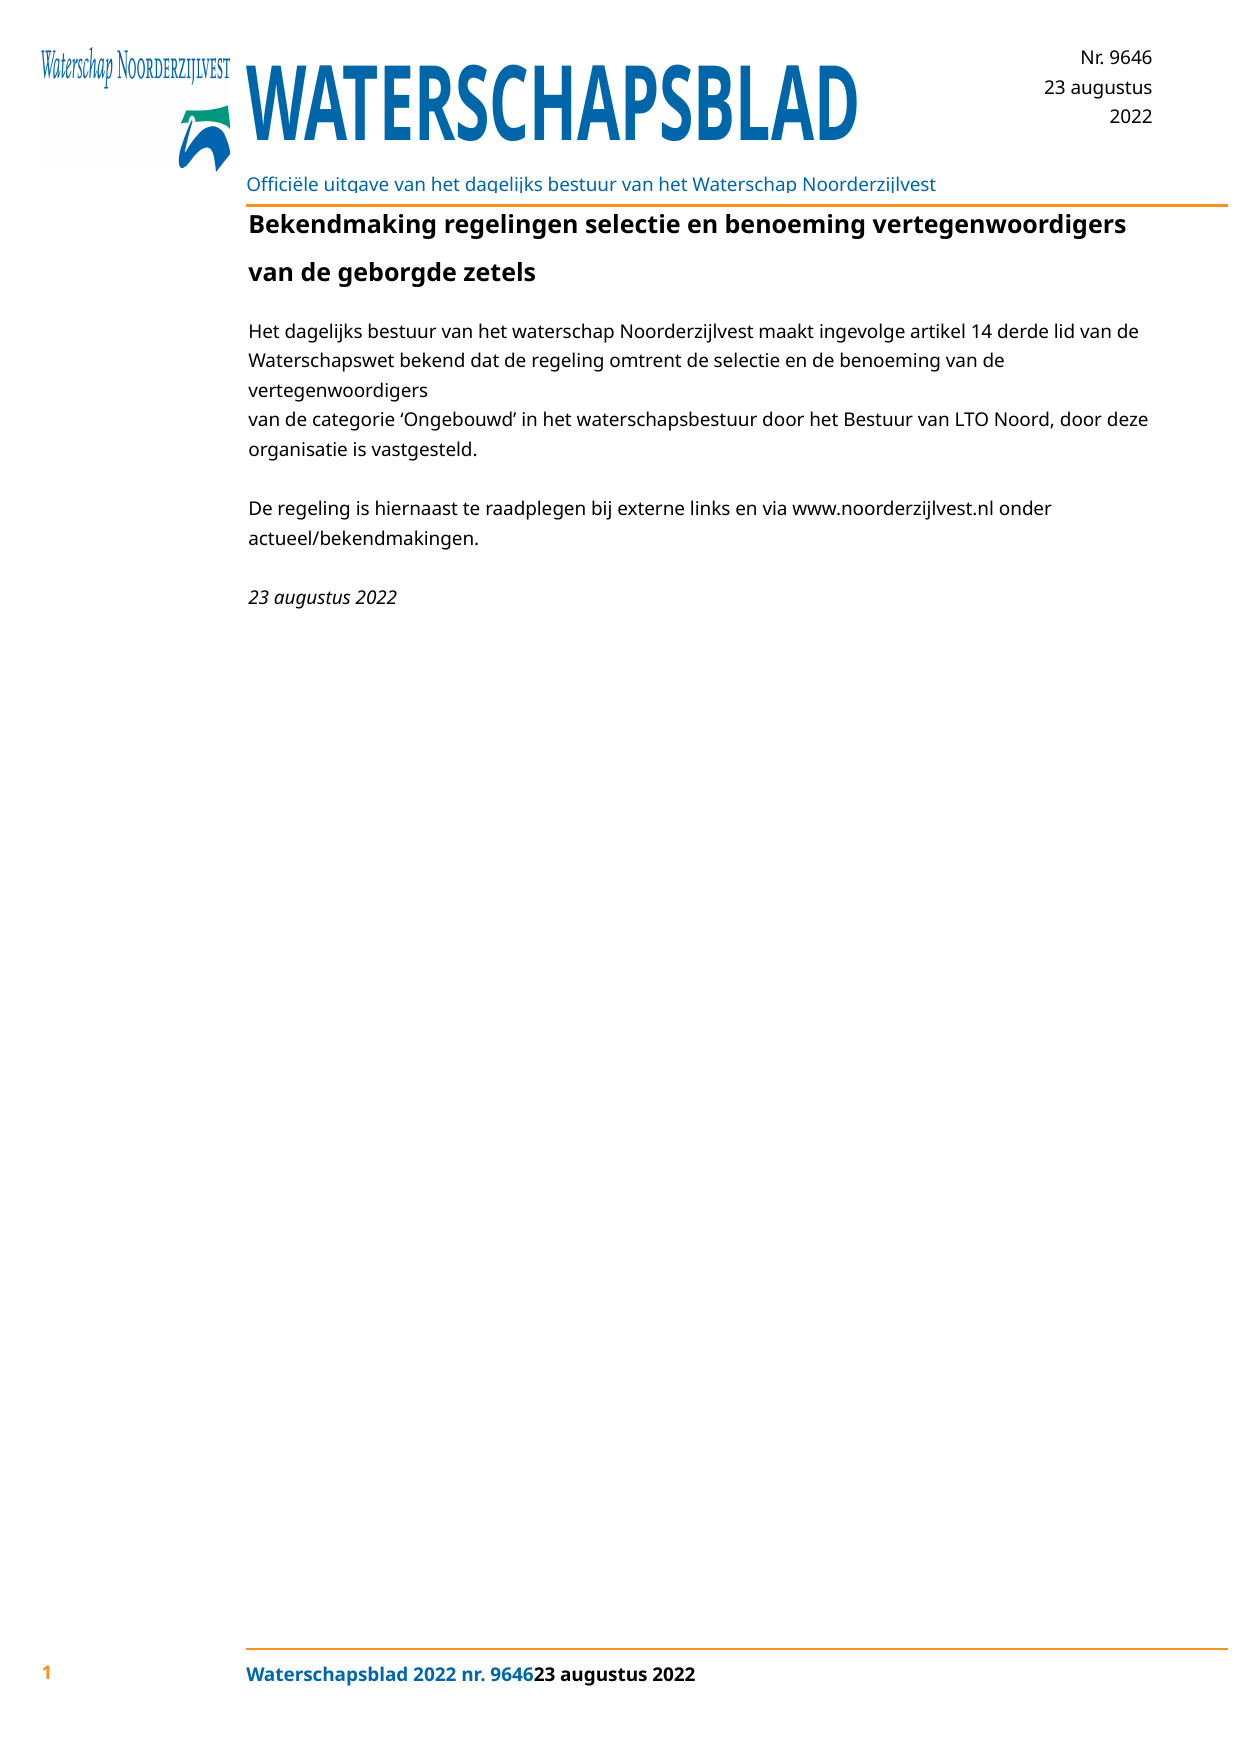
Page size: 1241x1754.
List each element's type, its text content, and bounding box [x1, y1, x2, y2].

text Bekendmaking regelingen selectie en benoeming vertegenwoordigers van de geborgde zetels [248, 207, 1152, 288]
text 23 augustus 2022 [248, 584, 1152, 610]
text Het dagelijks bestuur van het waterschap Noorderzijlvest maakt ingevolge artikel 14 derde lid van de [248, 318, 1152, 344]
text van de categorie ‘Ongebouwd’ in het waterschapsbestuur door het Bestuur van LTO Noord, door deze organisatie is vastgesteld. [248, 407, 1152, 462]
text De regeling is hiernaast te raadplegen bij externe links en via www.noorderzijlvest.nl onder actueel/bekendmakingen. [248, 495, 1152, 551]
picture [41, 47, 231, 172]
text Waterschapswet bekend dat de regeling omtrent de selectie en de benoeming van de vertegenwoordigers [248, 347, 1152, 403]
